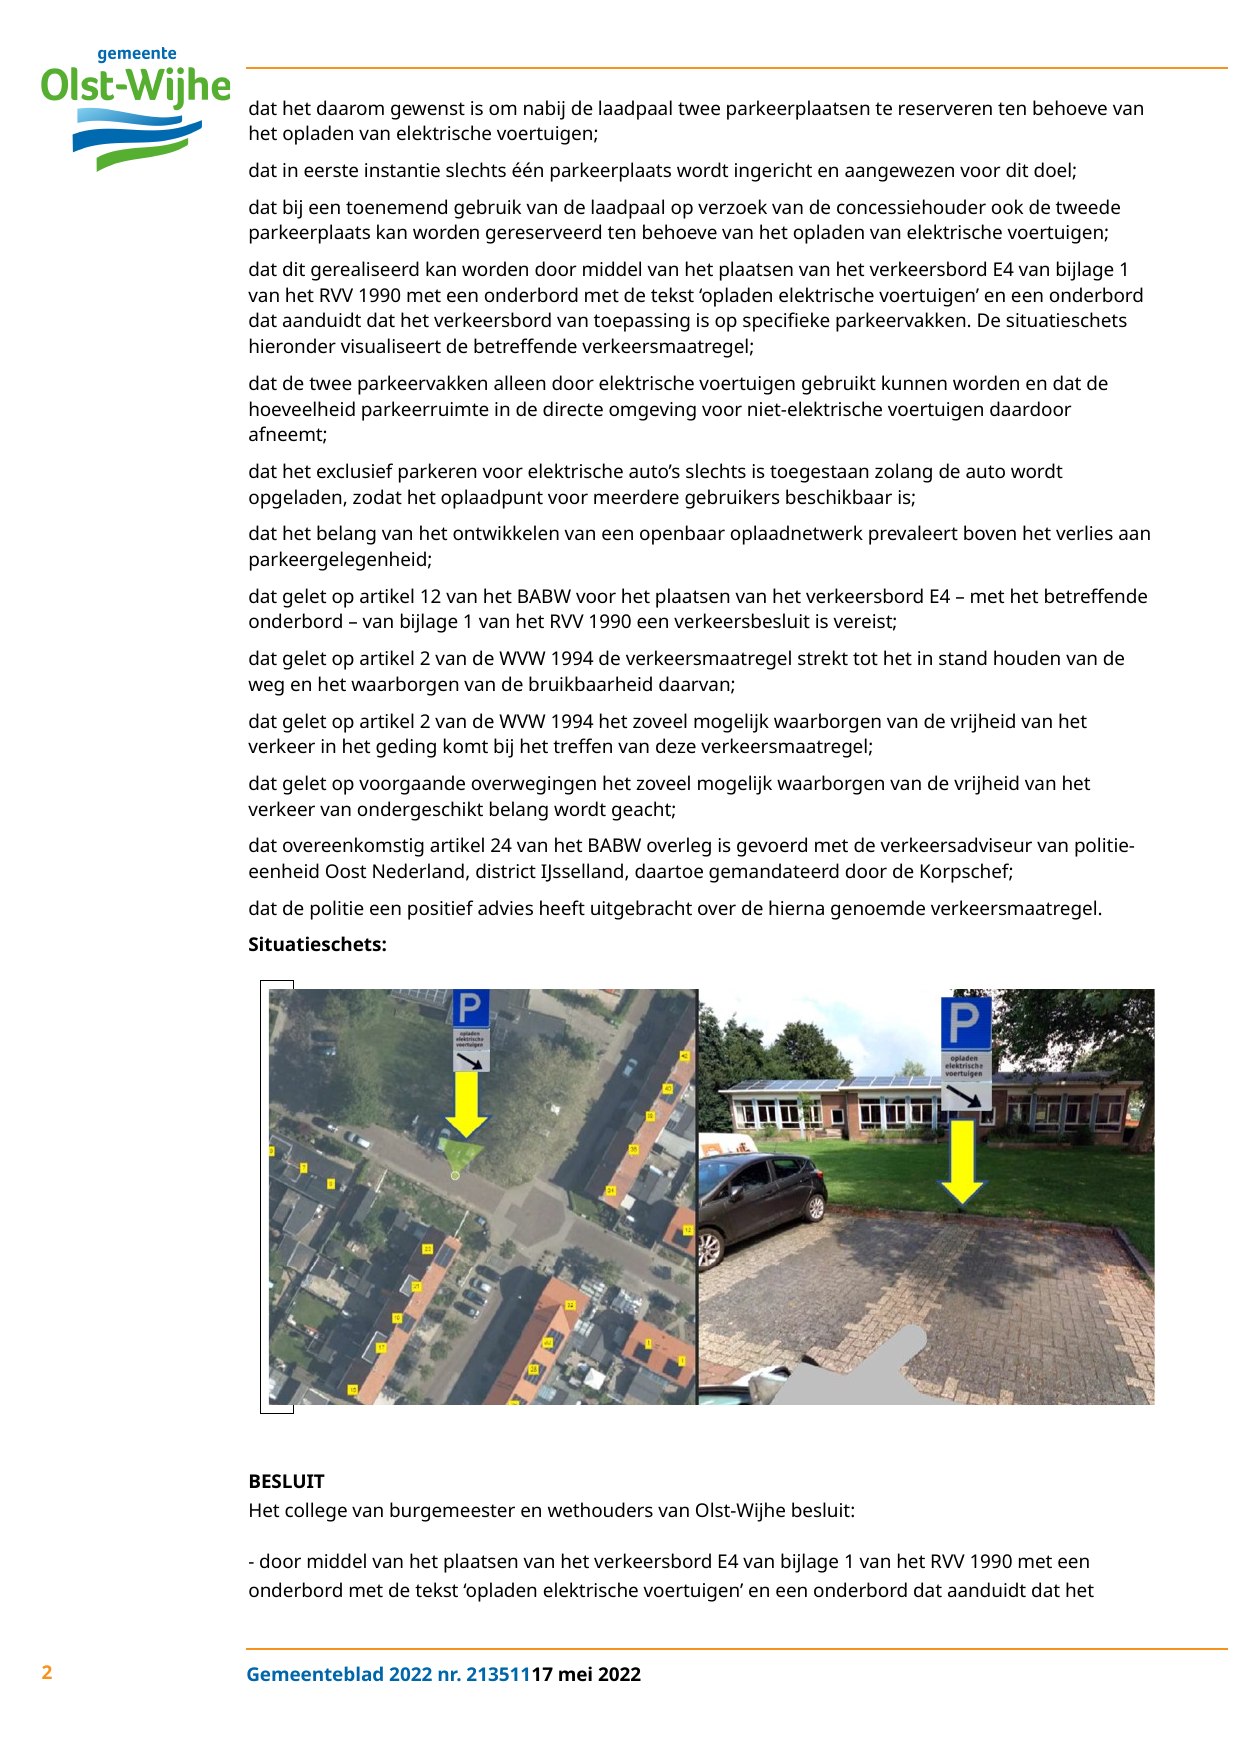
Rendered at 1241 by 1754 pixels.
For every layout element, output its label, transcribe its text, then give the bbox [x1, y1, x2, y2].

text dat in eerste instantie slechts één parkeerplaats wordt ingericht en aangewezen voor dit doel; [248, 157, 1152, 183]
text Situatieschets: [248, 932, 1152, 957]
text dat dit gerealiseerd kan worden door middel van het plaatsen van het verkeersbord E4 van bijlage 1 van het RVV 1990 met een onderbord met de tekst ‘opladen elektrische voertuigen’ en een onderbord dat aanduidt dat het verkeersbord van toepassing is op specifieke parkeervakken. De situatieschets hieronder visualiseert de betreffende verkeersmaatregel; [248, 256, 1152, 359]
text BESLUIT [248, 1468, 1152, 1493]
picture [41, 47, 231, 172]
picture [268, 989, 1155, 1405]
text dat het belang van het ontwikkelen van een openbaar oplaadnetwerk prevaleert boven het verlies aan parkeergelegenheid; [248, 521, 1152, 572]
text dat de twee parkeervakken alleen door elektrische voertuigen gebruikt kunnen worden en dat de hoeveelheid parkeerruimte in de directe omgeving voor niet-elektrische voertuigen daardoor afneemt; [248, 370, 1152, 447]
text dat de politie een positief advies heeft uitgebracht over de hierna genoemde verkeersmaatregel. [248, 895, 1152, 921]
text dat het daarom gewenst is om nabij de laadpaal twee parkeerplaatsen te reserveren ten behoeve van het opladen van elektrische voertuigen; [248, 95, 1152, 146]
text - door middel van het plaatsen van het verkeersbord E4 van bijlage 1 van het RVV 1990 met een onderbord met de tekst ‘opladen elektrische voertuigen’ en een onderbord dat aanduidt dat het [248, 1548, 1152, 1603]
text dat overeenkomstig artikel 24 van het BABW overleg is gevoerd met de verkeersadviseur van politie-eenheid Oost Nederland, district IJsselland, daartoe gemandateerd door de Korpschef; [248, 833, 1152, 884]
text dat gelet op artikel 2 van de WVW 1994 het zoveel mogelijk waarborgen van de vrijheid van het verkeer in het geding komt bij het treffen van deze verkeersmaatregel; [248, 708, 1152, 759]
text dat gelet op artikel 12 van het BABW voor het plaatsen van het verkeersbord E4 – met het betreffende onderbord – van bijlage 1 van het RVV 1990 een verkeersbesluit is vereist; [248, 583, 1152, 634]
text dat bij een toenemend gebruik van de laadpaal op verzoek van de concessiehouder ook de tweede parkeerplaats kan worden gereserveerd ten behoeve van het opladen van elektrische voertuigen; [248, 194, 1152, 245]
text dat het exclusief parkeren voor elektrische auto’s slechts is toegestaan zolang de auto wordt opgeladen, zodat het oplaadpunt voor meerdere gebruikers beschikbaar is; [248, 458, 1152, 510]
text Het college van burgemeester en wethouders van Olst-Wijhe besluit: [248, 1497, 1152, 1523]
text dat gelet op voorgaande overwegingen het zoveel mogelijk waarborgen van de vrijheid van het verkeer van ondergeschikt belang wordt geacht; [248, 770, 1152, 822]
text dat gelet op artikel 2 van de WVW 1994 de verkeersmaatregel strekt tot het in stand houden van de weg en het waarborgen van de bruikbaarheid daarvan; [248, 645, 1152, 697]
